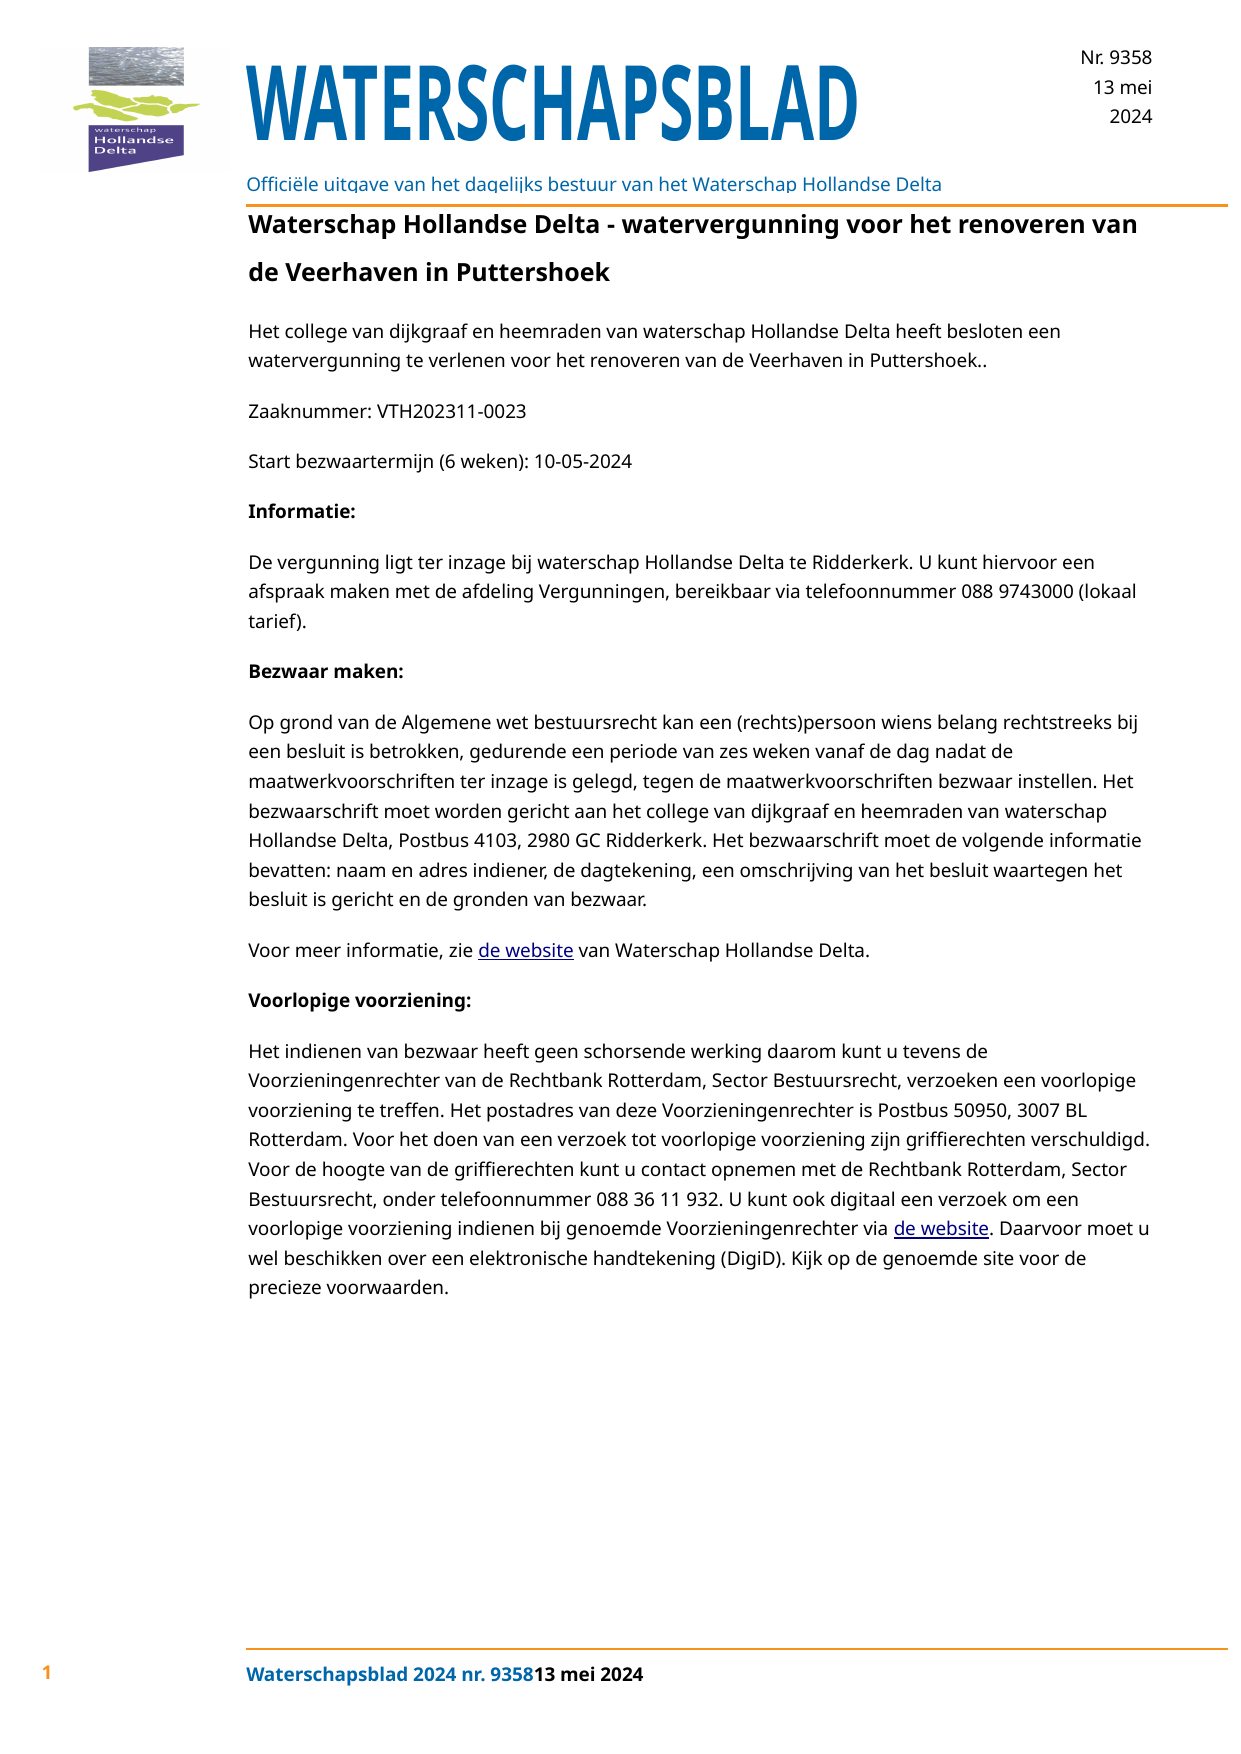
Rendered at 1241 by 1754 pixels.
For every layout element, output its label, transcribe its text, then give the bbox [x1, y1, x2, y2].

text Het indienen van bezwaar heeft geen schorsende werking daarom kunt u tevens de Voorzieningenrechter van de Rechtbank Rotterdam, Sector Bestuursrecht, verzoeken een voorlopige voorziening te treffen. Het postadres van deze Voorzieningenrechter is Postbus 50950, 3007 BL Rotterdam. Voor het doen van een verzoek tot voorlopige voorziening zijn griffierechten verschuldigd. Voor de hoogte van de griffierechten kunt u contact opnemen met de Rechtbank Rotterdam, Sector Bestuursrecht, onder telefoonnummer 088 36 11 932. U kunt ook digitaal een verzoek om een voorlopige voorziening indienen bij genoemde Voorzieningenrechter via de website. Daarvoor moet u wel beschikken over een elektronische handtekening (DigiD). Kijk op de genoemde site voor de precieze voorwaarden. [248, 1038, 1152, 1300]
text Waterschap Hollandse Delta - watervergunning voor het renoveren van de Veerhaven in Puttershoek [248, 207, 1152, 288]
text Voorlopige voorziening: [248, 987, 1152, 1013]
text Het college van dijkgraaf en heemraden van waterschap Hollandse Delta heeft besloten een watervergunning te verlenen voor het renoveren van de Veerhaven in Puttershoek.. [248, 318, 1152, 373]
text Bezwaar maken: [248, 659, 1152, 684]
text Informatie: [248, 499, 1152, 524]
text Voor meer informatie, zie de website van Waterschap Hollandse Delta. [248, 937, 1152, 963]
text Start bezwaartermijn (6 weken): 10-05-2024 [248, 448, 1152, 474]
picture [41, 47, 231, 172]
text De vergunning ligt ter inzage bij waterschap Hollandse Delta te Ridderkerk. U kunt hiervoor een afspraak maken met de afdeling Vergunningen, bereikbaar via telefoonnummer 088 9743000 (lokaal tarief). [248, 549, 1152, 634]
text Zaaknummer: VTH202311-0023 [248, 398, 1152, 424]
text Op grond van de Algemene wet bestuursrecht kan een (rechts)persoon wiens belang rechtstreeks bij een besluit is betrokken, gedurende een periode van zes weken vanaf de dag nadat de maatwerkvoorschriften ter inzage is gelegd, tegen de maatwerkvoorschriften bezwaar instellen. Het bezwaarschrift moet worden gericht aan het college van dijkgraaf en heemraden van waterschap Hollandse Delta, Postbus 4103, 2980 GC Ridderkerk. Het bezwaarschrift moet de volgende informatie bevatten: naam en adres indiener, de dagtekening, een omschrijving van het besluit waartegen het besluit is gericht en de gronden van bezwaar. [248, 709, 1152, 912]
